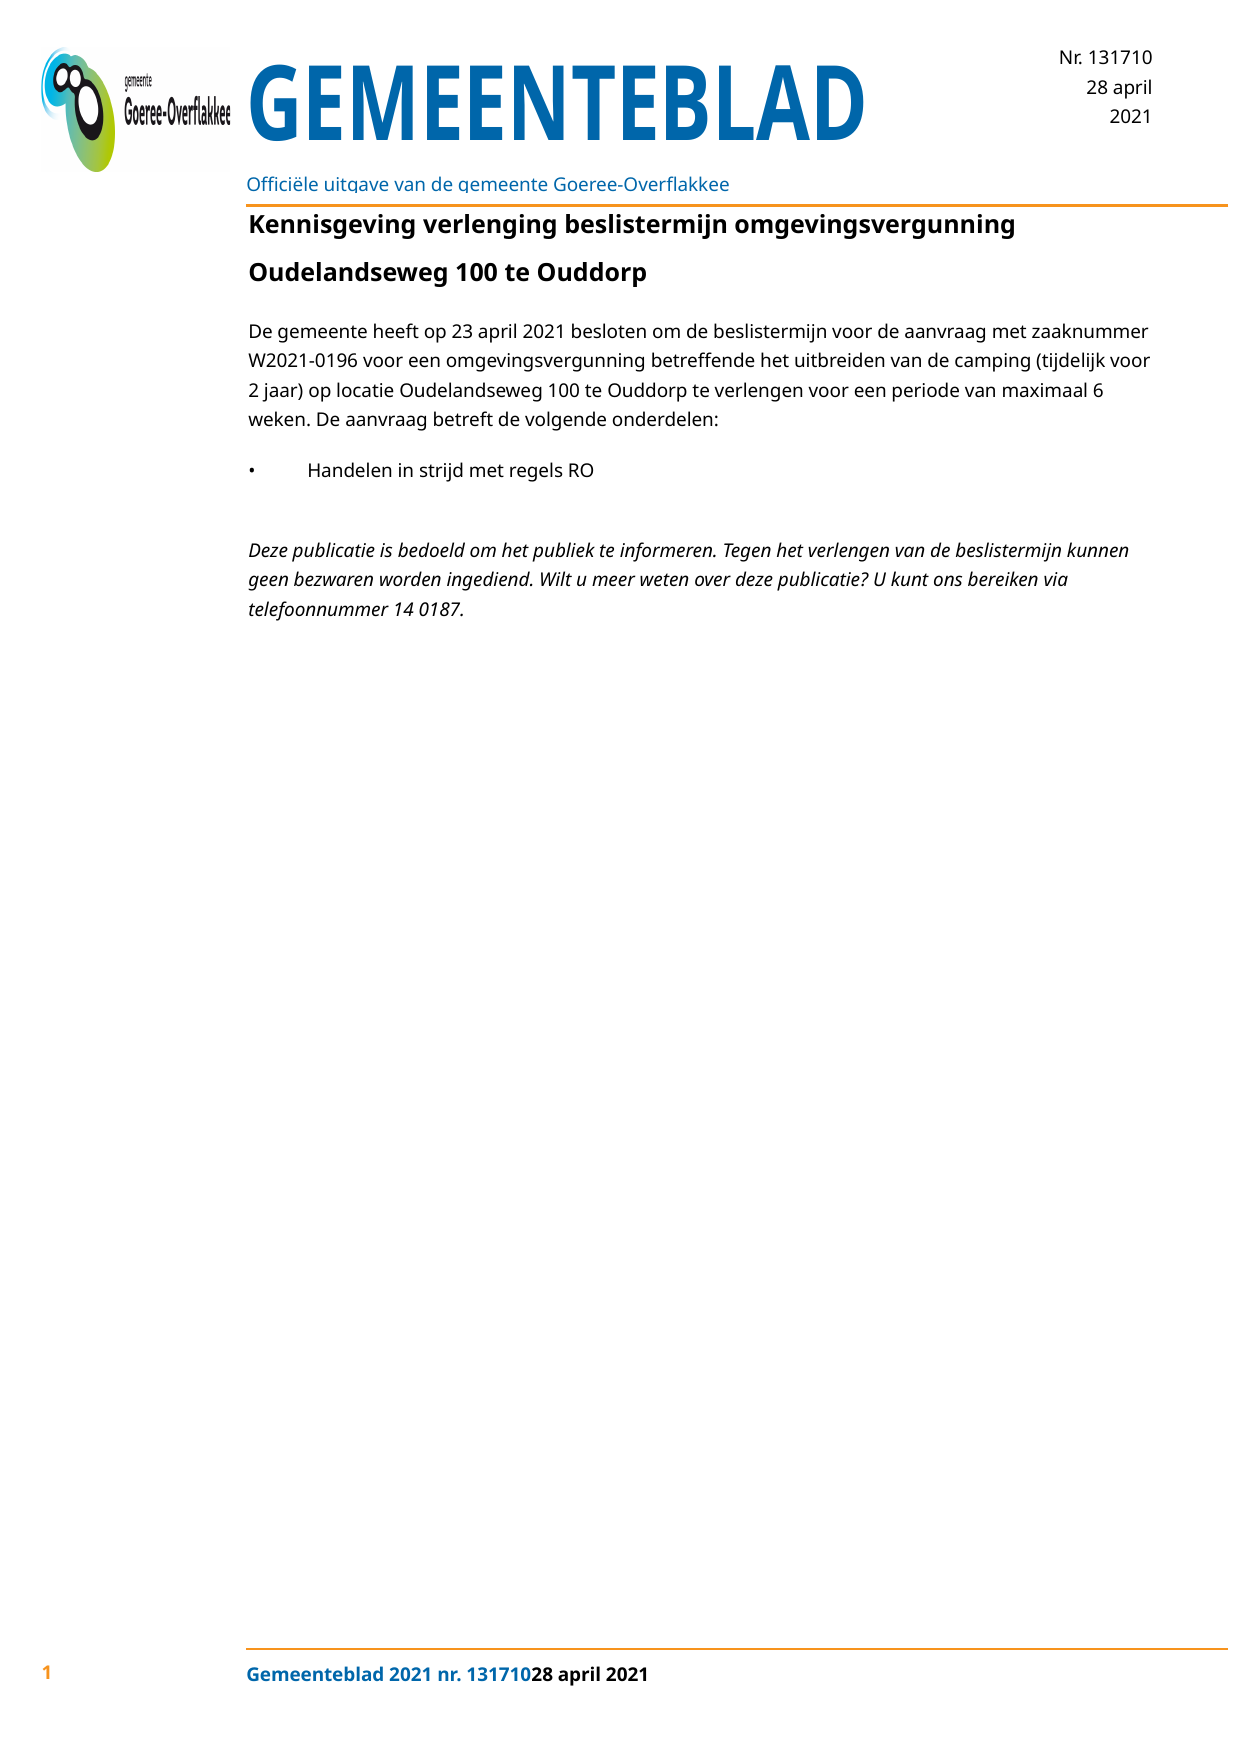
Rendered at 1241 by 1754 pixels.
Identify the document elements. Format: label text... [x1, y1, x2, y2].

list Handelen in strijd met regels RO [248, 457, 1152, 483]
text Deze publicatie is bedoeld om het publiek te informeren. Tegen het verlengen van de beslistermijn kunnen geen bezwaren worden ingediend. Wilt u meer weten over deze publicatie? U kunt ons bereiken via telefoonnummer 14 0187. [248, 537, 1152, 622]
text De gemeente heeft op 23 april 2021 besloten om de beslistermijn voor de aanvraag met zaaknummer W2021-0196 voor een omgevingsvergunning betreffende het uitbreiden van de camping (tijdelijk voor 2 jaar) op locatie Oudelandseweg 100 te Ouddorp te verlengen voor een periode van maximaal 6 weken. De aanvraag betreft de volgende onderdelen: [248, 318, 1152, 432]
picture [41, 47, 231, 172]
text Kennisgeving verlenging beslistermijn omgevingsvergunning Oudelandseweg 100 te Ouddorp [248, 207, 1152, 288]
